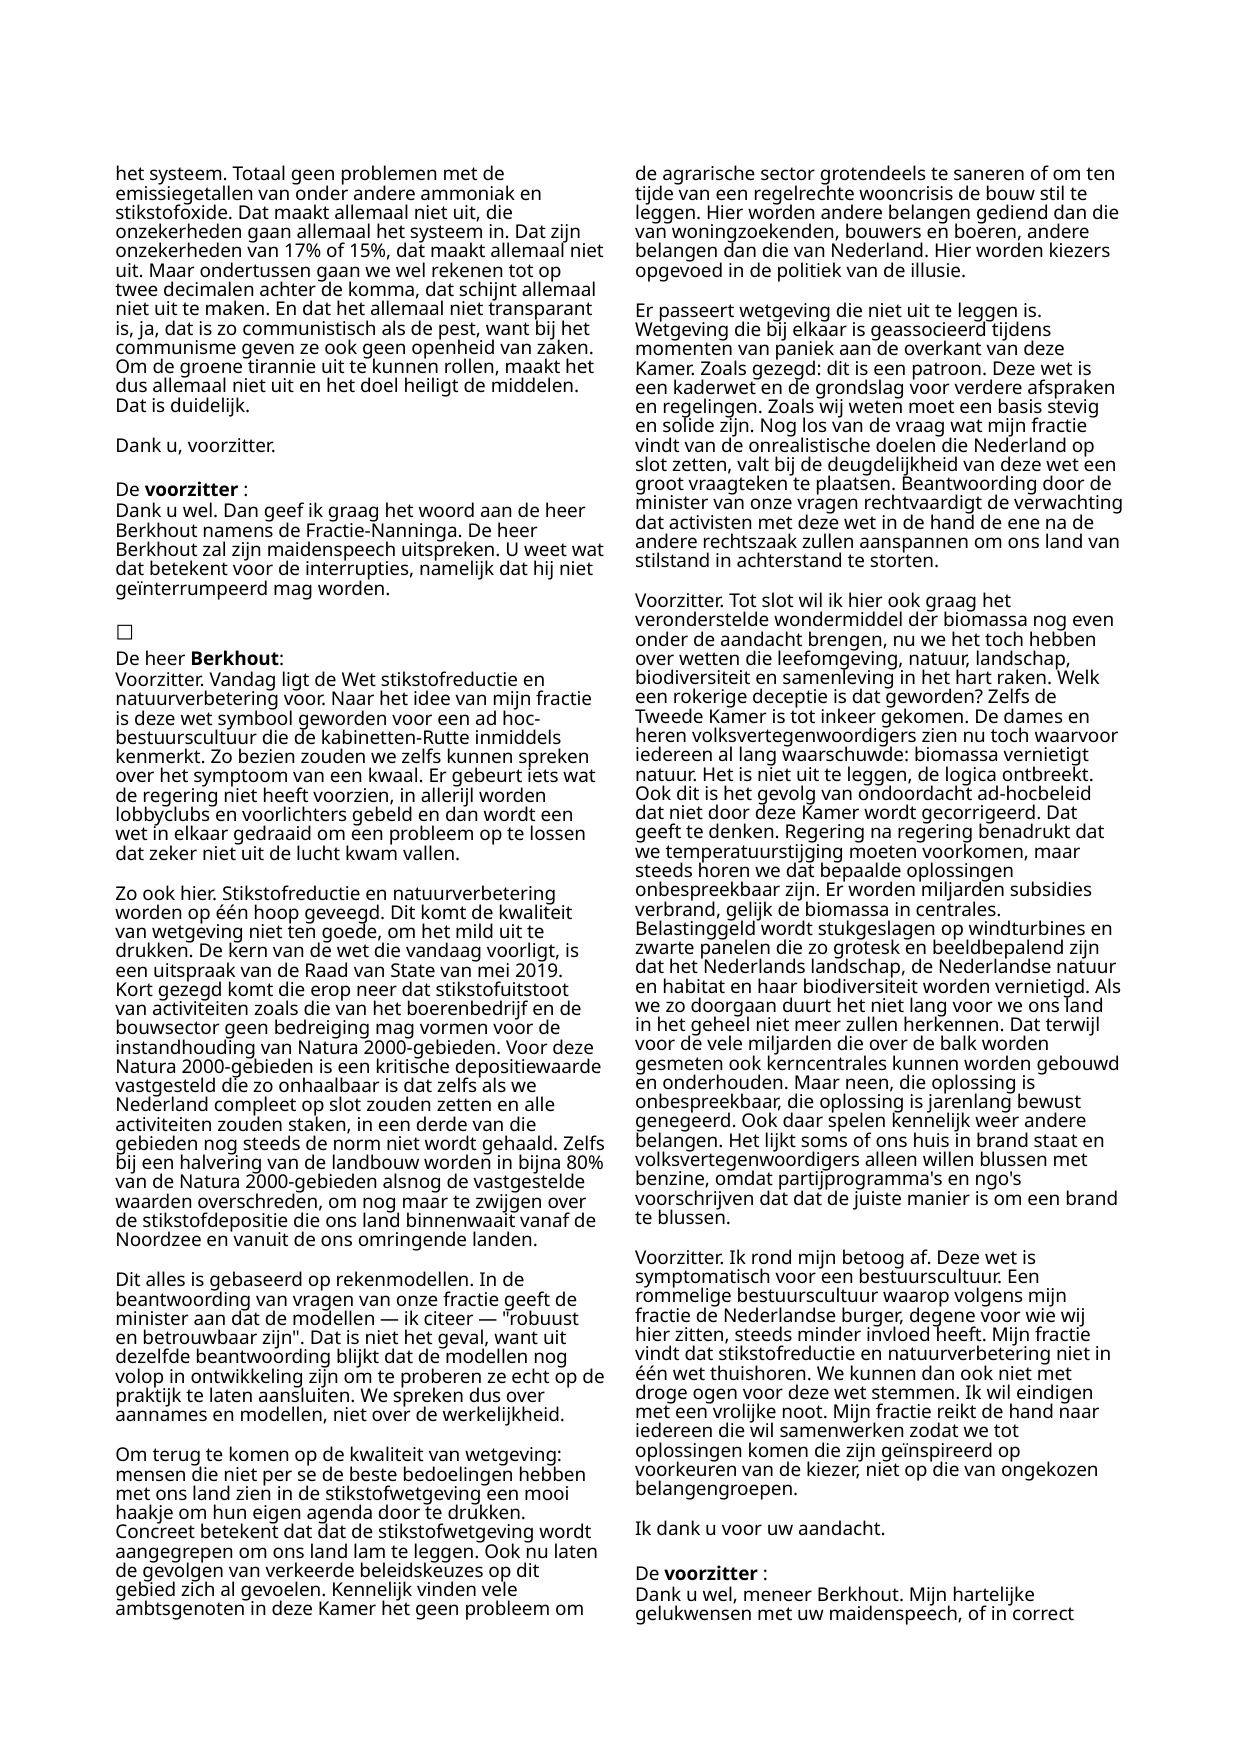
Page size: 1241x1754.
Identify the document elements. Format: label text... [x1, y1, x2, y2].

text de agrarische sector grotendeels te saneren of om ten tijde van een regelrechte wooncrisis de bouw stil te leggen. Hier worden andere belangen gediend dan die van woningzoekenden, bouwers en boeren, andere belangen dan die van Nederland. Hier worden kiezers opgevoed in de politiek van de illusie. [635, 165, 1125, 281]
text Voorzitter. Vandag ligt de Wet stikstofreductie en natuurverbetering voor. Naar het idee van mijn fractie is deze wet symbool geworden voor een ad hoc-bestuurscultuur die de kabinetten-Rutte inmiddels kenmerkt. Zo bezien zouden we zelfs kunnen spreken over het symptoom van een kwaal. Er gebeurt iets wat de regering niet heeft voorzien, in allerijl worden lobbyclubs en voorlichters gebeld en dan wordt een wet in elkaar gedraaid om een probleem op te lossen dat zeker niet uit de lucht kwam vallen. [115, 671, 605, 864]
text De voorzitter : [635, 1560, 1125, 1586]
text Zo ook hier. Stikstofreductie en natuurverbetering worden op één hoop geveegd. Dit komt de kwaliteit van wetgeving niet ten goede, om het mild uit te drukken. De kern van de wet die vandaag voorligt, is een uitspraak van de Raad van State van mei 2019. Kort gezegd komt die erop neer dat stikstofuitstoot van activiteiten zoals die van het boerenbedrijf en de bouwsector geen bedreiging mag vormen voor de instandhouding van Natura 2000-gebieden. Voor deze Natura 2000-gebieden is een kritische depositiewaarde vastgesteld die zo onhaalbaar is dat zelfs als we Nederland compleet op slot zouden zetten en alle activiteiten zouden staken, in een derde van die gebieden nog steeds de norm niet wordt gehaald. Zelfs bij een halvering van de landbouw worden in bijna 80% van de Natura 2000-gebieden alsnog de vastgestelde waarden overschreden, om nog maar te zwijgen over de stikstofdepositie die ons land binnenwaait vanaf de Noordzee en vanuit de ons omringende landen. [115, 884, 605, 1251]
text Dit alles is gebaseerd op rekenmodellen. In de beantwoording van vragen van onze fractie geeft de minister aan dat de modellen — ik citeer — "robuust en betrouwbaar zijn". Dat is niet het geval, want uit dezelfde beantwoording blijkt dat de modellen nog volop in ontwikkeling zijn om te proberen ze echt op de praktijk te laten aansluiten. We spreken dus over aannames en modellen, niet over de werkelijkheid. [115, 1271, 605, 1426]
text ⬜ [115, 619, 605, 645]
text Om terug te komen op de kwaliteit van wetgeving: mensen die niet per se de beste bedoelingen hebben met ons land zien in de stikstofwetgeving een mooi haakje om hun eigen agenda door te drukken. Concreet betekent dat dat de stikstofwetgeving wordt aangegrepen om ons land lam te leggen. Ook nu laten de gevolgen van verkeerde beleidskeuzes op dit gebied zich al gevoelen. Kennelijk vinden vele ambtsgenoten in deze Kamer het geen probleem om [115, 1446, 605, 1620]
text Voorzitter. Ik rond mijn betoog af. Deze wet is symptomatisch voor een bestuurscultuur. Een rommelige bestuurscultuur waarop volgens mijn fractie de Nederlandse burger, degene voor wie wij hier zitten, steeds minder invloed heeft. Mijn fractie vindt dat stikstofreductie en natuurverbetering niet in één wet thuishoren. We kunnen dan ook niet met droge ogen voor deze wet stemmen. Ik wil eindigen met een vrolijke noot. Mijn fractie reikt de hand naar iedereen die wil samenwerken zodat we tot oplossingen komen die zijn geïnspireerd op voorkeuren van de kiezer, niet op die van ongekozen belangengroepen. [635, 1249, 1125, 1499]
text Dank u wel, meneer Berkhout. Mijn hartelijke gelukwensen met uw maidenspeech, of in correct [635, 1586, 1125, 1624]
text Dank u wel. Dan geef ik graag het woord aan de heer Berkhout namens de Fractie-Nanninga. De heer Berkhout zal zijn maidenspeech uitspreken. U weet wat dat betekent voor de interrupties, namelijk dat hij niet geïnterrumpeerd mag worden. [115, 502, 605, 599]
text Ik dank u voor uw aandacht. [635, 1520, 1125, 1539]
text Voorzitter. Tot slot wil ik hier ook graag het veronderstelde wondermiddel der biomassa nog even onder de aandacht brengen, nu we het toch hebben over wetten die leefomgeving, natuur, landschap, biodiversiteit en samenleving in het hart raken. Welk een rokerige deceptie is dat geworden? Zelfs de Tweede Kamer is tot inkeer gekomen. De dames en heren volksvertegenwoordigers zien nu toch waarvoor iedereen al lang waarschuwde: biomassa vernietigt natuur. Het is niet uit te leggen, de logica ontbreekt. Ook dit is het gevolg van ondoordacht ad-hocbeleid dat niet door deze Kamer wordt gecorrigeerd. Dat geeft te denken. Regering na regering benadrukt dat we temperatuurstijging moeten voorkomen, maar steeds horen we dat bepaalde oplossingen onbespreekbaar zijn. Er worden miljarden subsidies verbrand, gelijk de biomassa in centrales. Belastinggeld wordt stukgeslagen op windturbines en zwarte panelen die zo grotesk en beeldbepalend zijn dat het Nederlands landschap, de Nederlandse natuur en habitat en haar biodiversiteit worden vernietigd. Als we zo doorgaan duurt het niet lang voor we ons land in het geheel niet meer zullen herkennen. Dat terwijl voor de vele miljarden die over de balk worden gesmeten ook kerncentrales kunnen worden gebouwd en onderhouden. Maar neen, die oplossing is onbespreekbaar, die oplossing is jarenlang bewust genegeerd. Ook daar spelen kennelijk weer andere belangen. Het lijkt soms of ons huis in brand staat en volksvertegenwoordigers alleen willen blussen met benzine, omdat partijprogramma's en ngo's voorschrijven dat dat de juiste manier is om een brand te blussen. [635, 592, 1125, 1228]
text De heer Berkhout: [115, 645, 605, 671]
text Er passeert wetgeving die niet uit te leggen is. Wetgeving die bij elkaar is geassocieerd tijdens momenten van paniek aan de overkant van deze Kamer. Zoals gezegd: dit is een patroon. Deze wet is een kaderwet en de grondslag voor verdere afspraken en regelingen. Zoals wij weten moet een basis stevig en solide zijn. Nog los van de vraag wat mijn fractie vindt van de onrealistische doelen die Nederland op slot zetten, valt bij de deugdelijkheid van deze wet een groot vraagteken te plaatsen. Beantwoording door de minister van onze vragen rechtvaardigt de verwachting dat activisten met deze wet in de hand de ene na de andere rechtszaak zullen aanspannen om ons land van stilstand in achterstand te storten. [635, 302, 1125, 571]
text het systeem. Totaal geen problemen met de emissiegetallen van onder andere ammoniak en stikstofoxide. Dat maakt allemaal niet uit, die onzekerheden gaan allemaal het systeem in. Dat zijn onzekerheden van 17% of 15%, dat maakt allemaal niet uit. Maar ondertussen gaan we wel rekenen tot op twee decimalen achter de komma, dat schijnt allemaal niet uit te maken. En dat het allemaal niet transparant is, ja, dat is zo communistisch als de pest, want bij het communisme geven ze ook geen openheid van zaken. Om de groene tirannie uit te kunnen rollen, maakt het dus allemaal niet uit en het doel heiligt de middelen. Dat is duidelijk. [115, 165, 605, 416]
text Dank u, voorzitter. [115, 437, 605, 456]
text De voorzitter : [115, 477, 605, 502]
